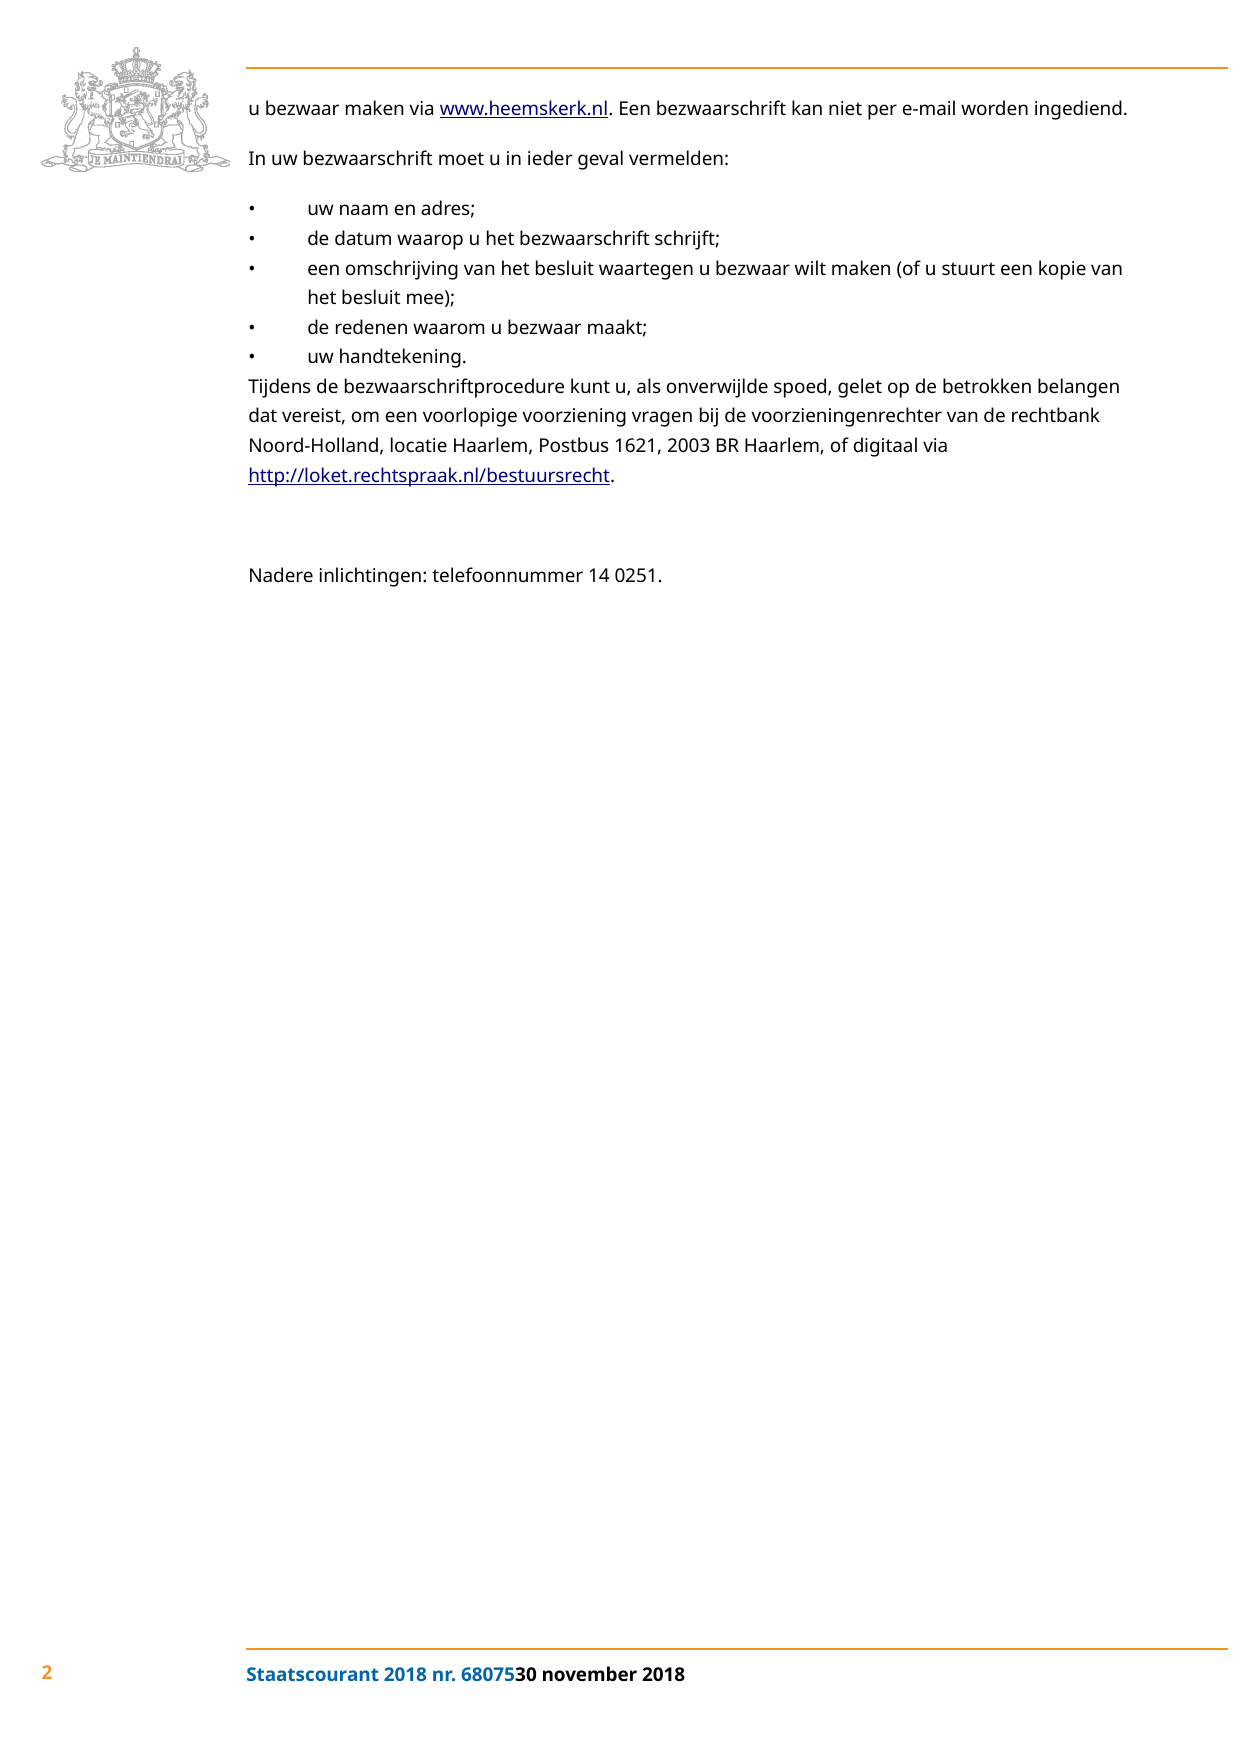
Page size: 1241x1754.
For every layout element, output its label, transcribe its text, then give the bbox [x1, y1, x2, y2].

text Tijdens de bezwaarschriftprocedure kunt u, als onverwijlde spoed, gelet op de betrokken belangen dat vereist, om een voorlopige voorziening vragen bij de voorzieningenrechter van de rechtbank Noord-Holland, locatie Haarlem, Postbus 1621, 2003 BR Haarlem, of digitaal via http://loket.rechtspraak.nl/bestuursrecht. [248, 373, 1152, 488]
list uw handtekening. [248, 343, 1152, 369]
text u bezwaar maken via www.heemskerk.nl. Een bezwaarschrift kan niet per e-mail worden ingediend. [248, 95, 1152, 121]
list de redenen waarom u bezwaar maakt; [248, 314, 1152, 340]
list een omschrijving van het besluit waartegen u bezwaar wilt maken (of u stuurt een kopie van het besluit mee); [248, 255, 1152, 310]
text In uw bezwaarschrift moet u in ieder geval vermelden: [248, 145, 1152, 171]
text Nadere inlichtingen: telefoonnummer 14 0251. [248, 563, 1152, 588]
list uw naam en adres; [248, 196, 1152, 221]
list de datum waarop u het bezwaarschrift schrijft; [248, 225, 1152, 251]
picture [41, 47, 231, 172]
